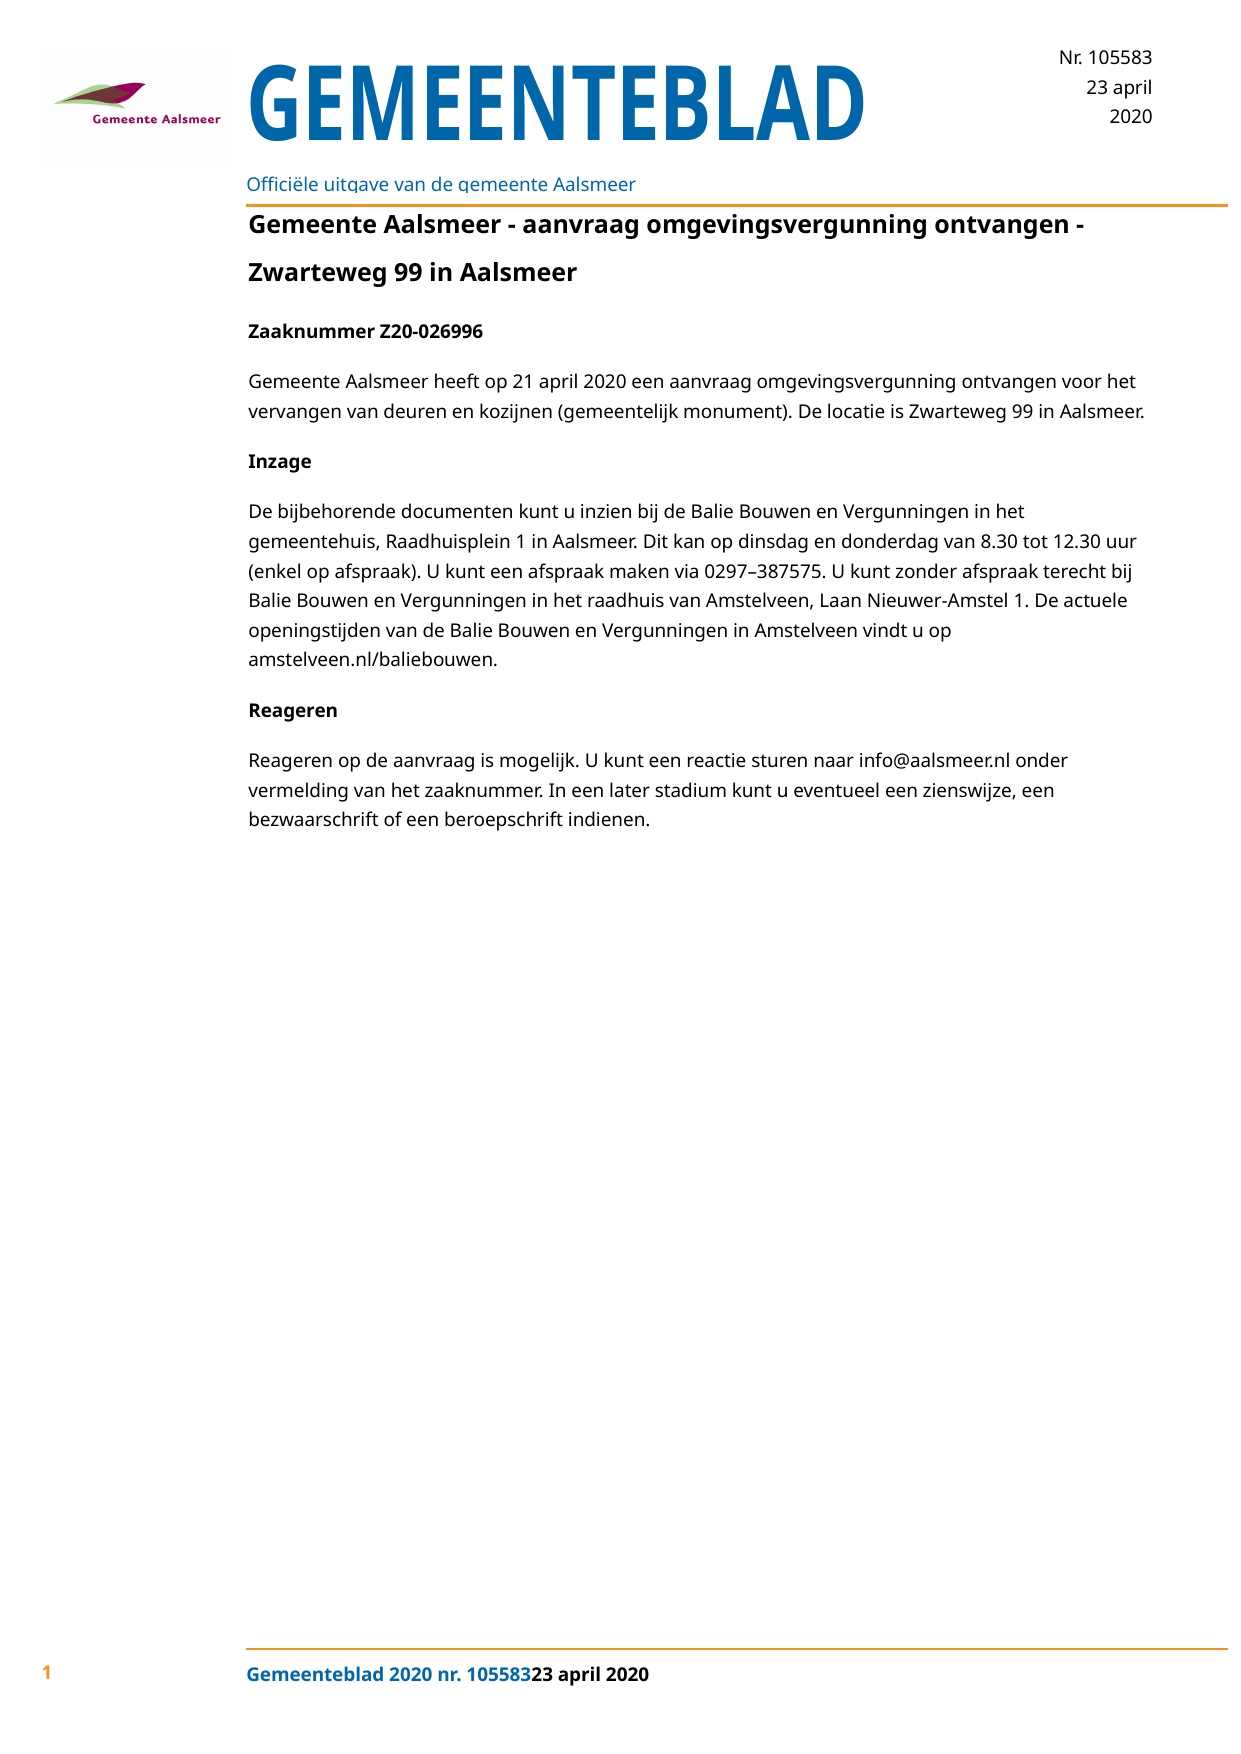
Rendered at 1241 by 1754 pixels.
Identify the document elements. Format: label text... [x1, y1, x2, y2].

text Gemeente Aalsmeer - aanvraag omgevingsvergunning ontvangen - Zwarteweg 99 in Aalsmeer [248, 207, 1152, 288]
text Reageren [248, 697, 1152, 723]
picture [41, 47, 231, 172]
text Gemeente Aalsmeer heeft op 21 april 2020 een aanvraag omgevingsvergunning ontvangen voor het vervangen van deuren en kozijnen (gemeentelijk monument). De locatie is Zwarteweg 99 in Aalsmeer. [248, 368, 1152, 424]
text Zaaknummer Z20-026996 [248, 318, 1152, 344]
text De bijbehorende documenten kunt u inzien bij de Balie Bouwen en Vergunningen in het gemeentehuis, Raadhuisplein 1 in Aalsmeer. Dit kan op dinsdag en donderdag van 8.30 tot 12.30 uur (enkel op afspraak). U kunt een afspraak maken via 0297–387575. U kunt zonder afspraak terecht bij Balie Bouwen en Vergunningen in het raadhuis van Amstelveen, Laan Nieuwer-Amstel 1. De actuele openingstijden van de Balie Bouwen en Vergunningen in Amstelveen vindt u op amstelveen.nl/baliebouwen. [248, 499, 1152, 672]
text Inzage [248, 448, 1152, 474]
text Reageren op de aanvraag is mogelijk. U kunt een reactie sturen naar info@aalsmeer.nl onder vermelding van het zaaknummer. In een later stadium kunt u eventueel een zienswijze, een bezwaarschrift of een beroepschrift indienen. [248, 747, 1152, 832]
